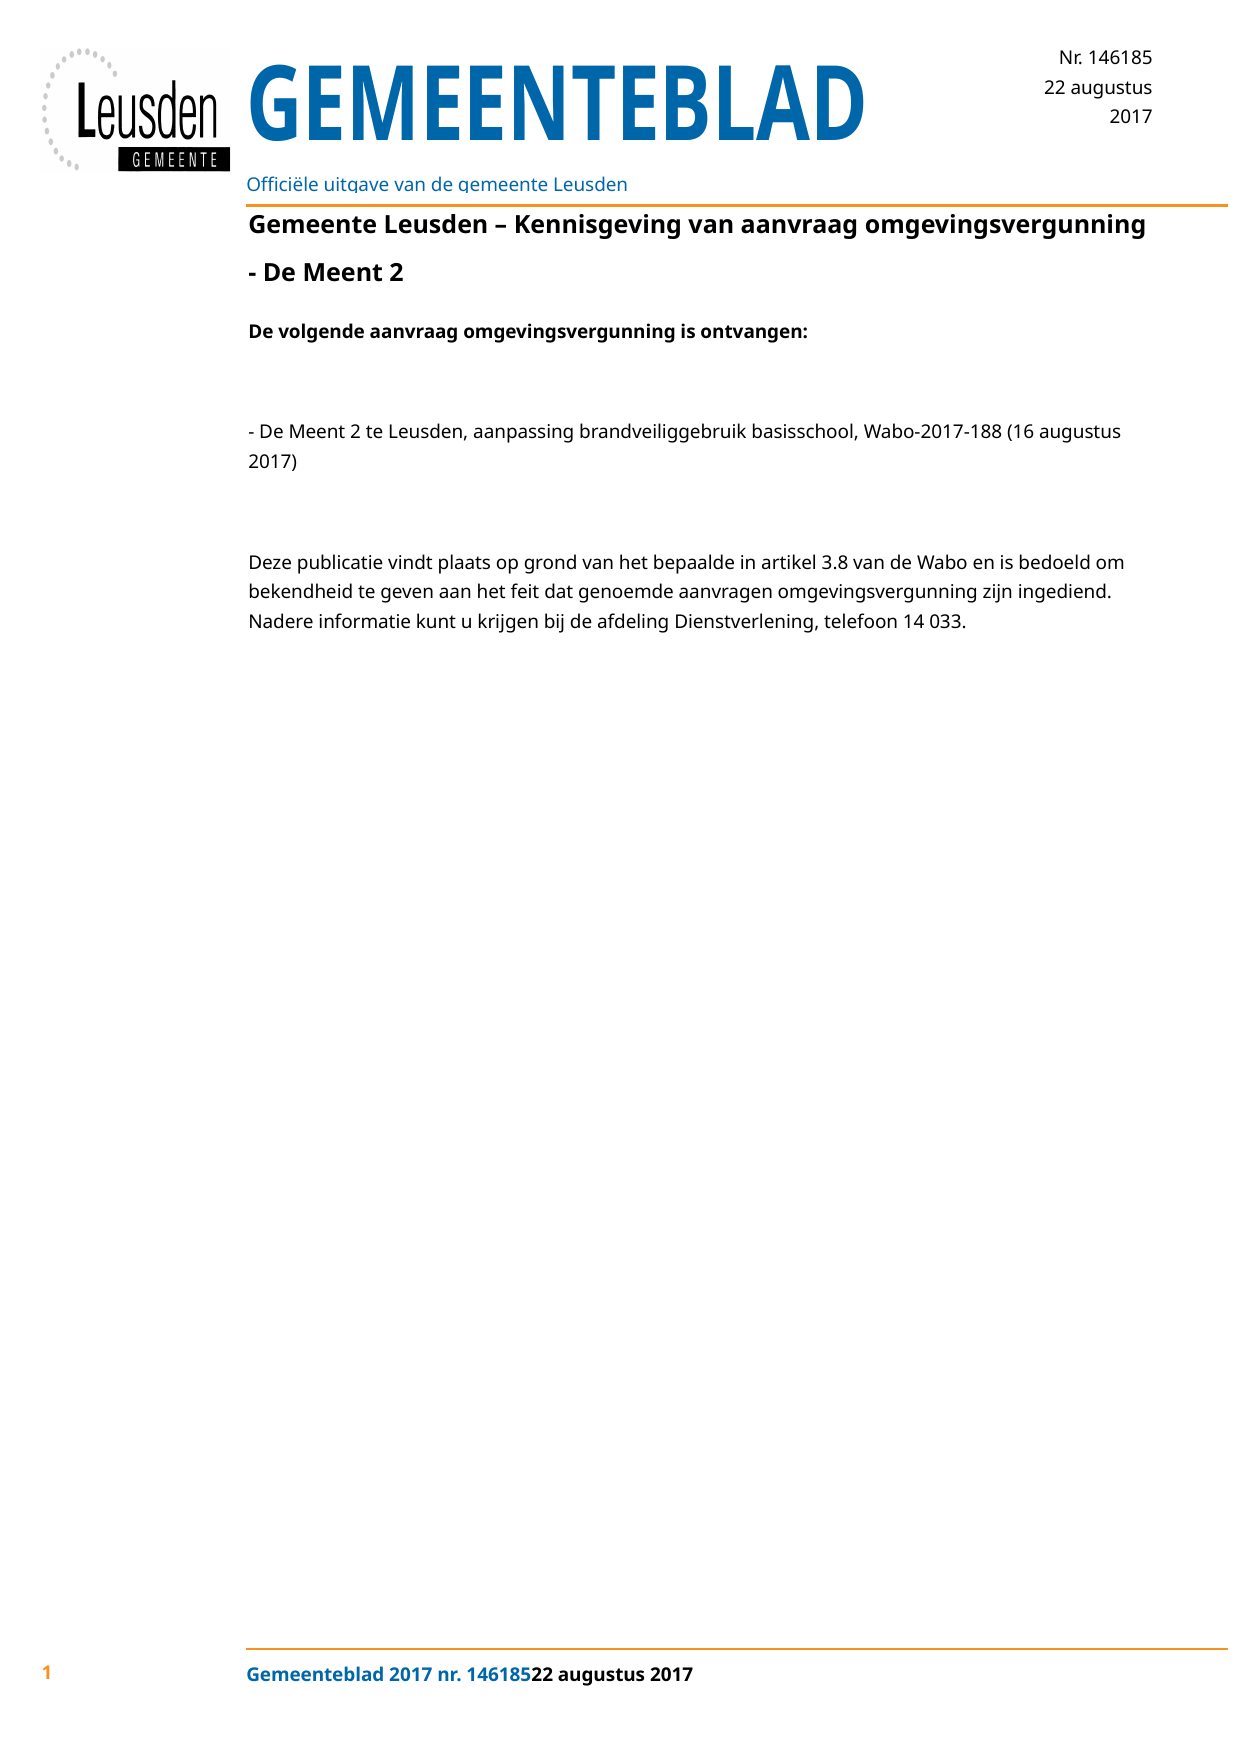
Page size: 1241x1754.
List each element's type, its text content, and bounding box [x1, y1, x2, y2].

text Deze publicatie vindt plaats op grond van het bepaalde in artikel 3.8 van de Wabo en is bedoeld om bekendheid te geven aan het feit dat genoemde aanvragen omgevingsvergunning zijn ingediend. Nadere informatie kunt u krijgen bij de afdeling Dienstverlening, telefoon 14 033. [248, 549, 1152, 634]
picture [41, 47, 231, 172]
text De volgende aanvraag omgevingsvergunning is ontvangen: [248, 318, 1152, 344]
text Gemeente Leusden – Kennisgeving van aanvraag omgevingsvergunning - De Meent 2 [248, 207, 1152, 288]
text - De Meent 2 te Leusden, aanpassing brandveiliggebruik basisschool, Wabo-2017-188 (16 augustus 2017) [248, 419, 1152, 474]
